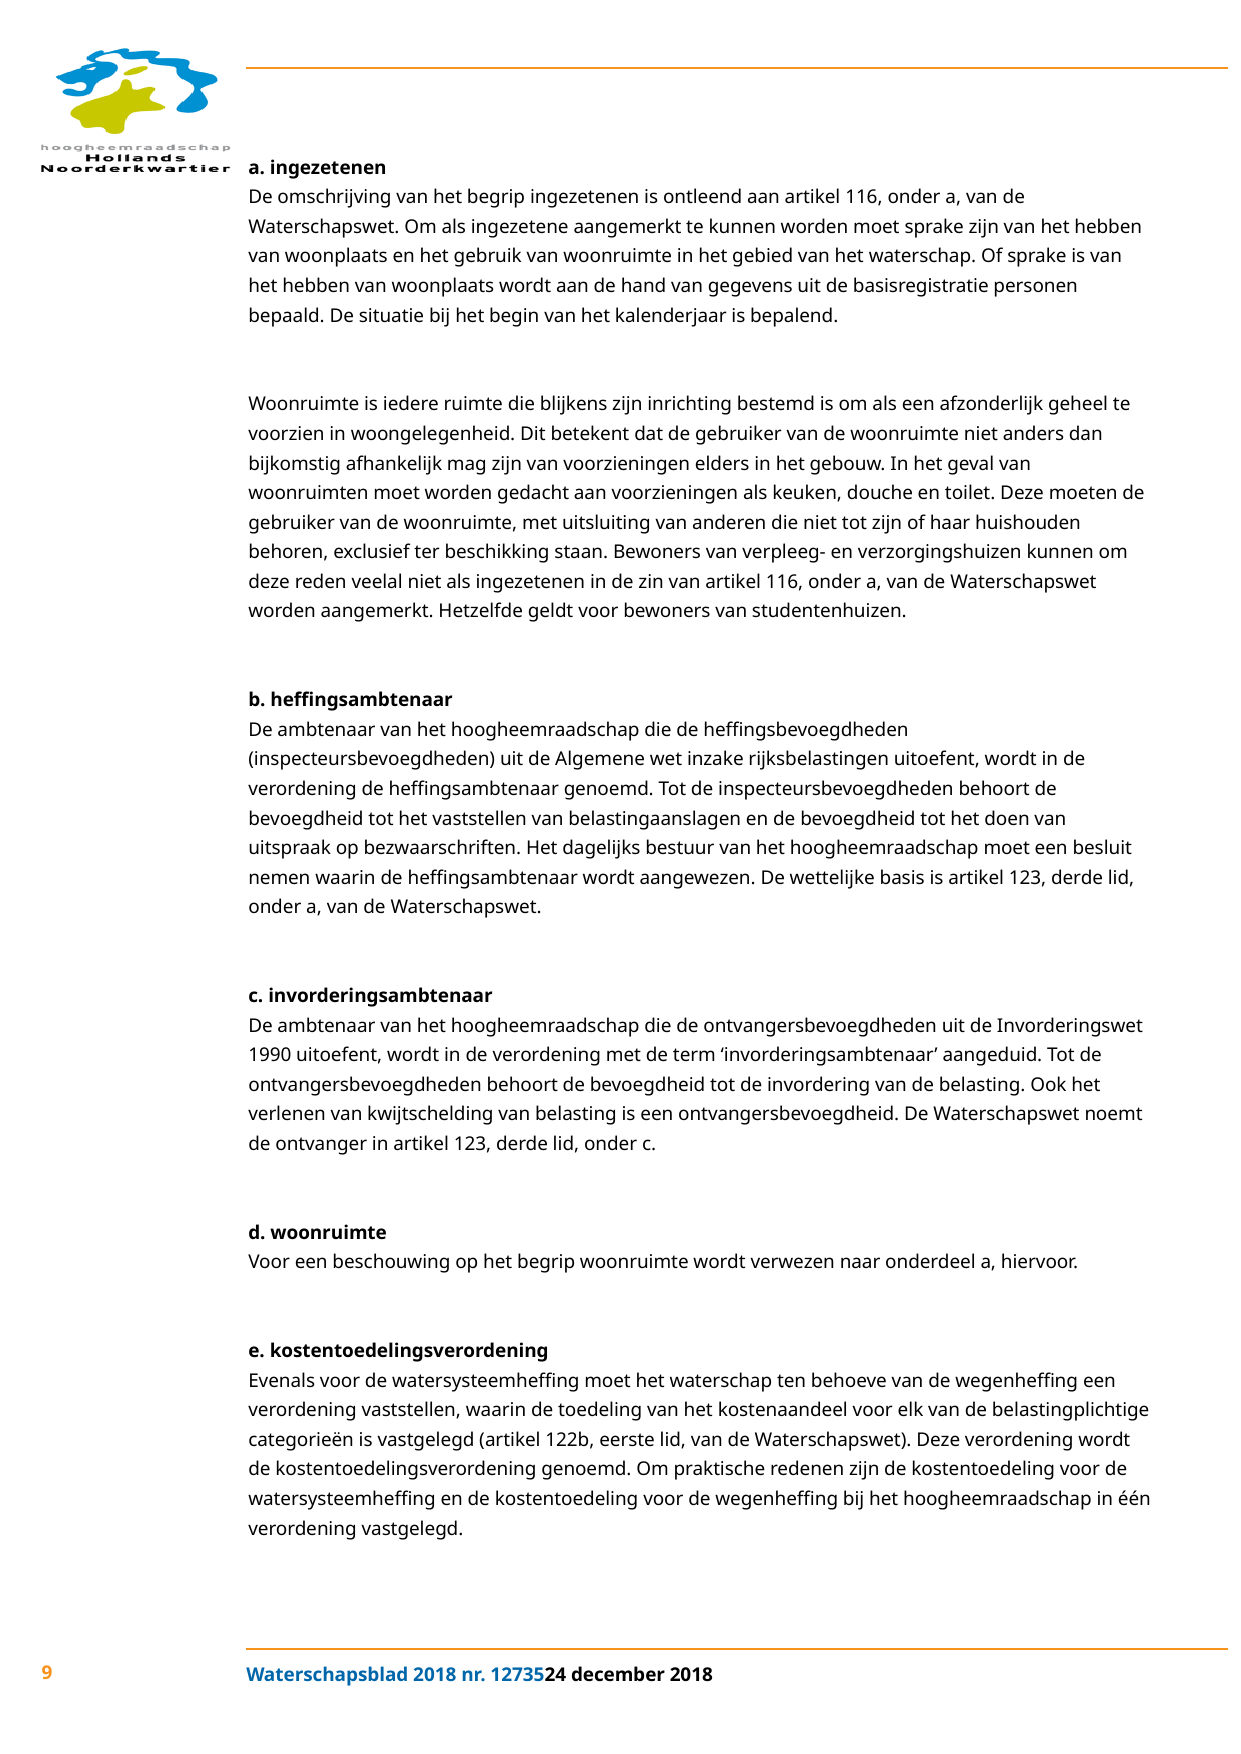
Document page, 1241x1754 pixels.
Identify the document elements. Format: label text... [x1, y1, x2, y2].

picture [41, 47, 231, 172]
text c. invorderingsambtenaar [248, 982, 1152, 1008]
text a. ingezetenen [248, 154, 1152, 180]
text De ambtenaar van het hoogheemraadschap die de heffingsbevoegdheden (inspecteursbevoegdheden) uit de Algemene wet inzake rijksbelastingen uitoefent, wordt in de verordening de heffingsambtenaar genoemd. Tot de inspecteursbevoegdheden behoort de bevoegdheid tot het vaststellen van belastingaanslagen en de bevoegdheid tot het doen van uitspraak op bezwaarschriften. Het dagelijks bestuur van het hoogheemraadschap moet een besluit nemen waarin de heffingsambtenaar wordt aangewezen. De wettelijke basis is artikel 123, derde lid, onder a, van de Waterschapswet. [248, 716, 1152, 919]
text Woonruimte is iedere ruimte die blijkens zijn inrichting bestemd is om als een afzonderlijk geheel te voorzien in woongelegenheid. Dit betekent dat de gebruiker van de woonruimte niet anders dan bijkomstig afhankelijk mag zijn van voorzieningen elders in het gebouw. In het geval van woonruimten moet worden gedacht aan voorzieningen als keuken, douche en toilet. Deze moeten de gebruiker van de woonruimte, met uitsluiting van anderen die niet tot zijn of haar huishouden behoren, exclusief ter beschikking staan. Bewoners van verpleeg- en verzorgingshuizen kunnen om deze reden veelal niet als ingezetenen in de zin van artikel 116, onder a, van de Waterschapswet worden aangemerkt. Hetzelfde geldt voor bewoners van studentenhuizen. [248, 391, 1152, 623]
text b. heffingsambtenaar [248, 686, 1152, 712]
text De ambtenaar van het hoogheemraadschap die de ontvangersbevoegdheden uit de Invorderingswet 1990 uitoefent, wordt in de verordening met de term ‘invorderingsambtenaar’ aangeduid. Tot de ontvangersbevoegdheden behoort de bevoegdheid tot de invordering van de belasting. Ook het verlenen van kwijtschelding van belasting is een ontvangersbevoegdheid. De Waterschapswet noemt de ontvanger in artikel 123, derde lid, onder c. [248, 1012, 1152, 1156]
text d. woonruimte [248, 1219, 1152, 1245]
text Voor een beschouwing op het begrip woonruimte wordt verwezen naar onderdeel a, hiervoor. [248, 1248, 1152, 1274]
text e. kostentoedelingsverordening [248, 1337, 1152, 1363]
text Evenals voor de watersysteemheffing moet het waterschap ten behoeve van de wegenheffing een verordening vaststellen, waarin de toedeling van het kostenaandeel voor elk van de belastingplichtige categorieën is vastgelegd (artikel 122b, eerste lid, van de Waterschapswet). Deze verordening wordt de kostentoedelingsverordening genoemd. Om praktische redenen zijn de kostentoedeling voor de watersysteemheffing en de kostentoedeling voor de wegenheffing bij het hoogheemraadschap in één verordening vastgelegd. [248, 1367, 1152, 1541]
text De omschrijving van het begrip ingezetenen is ontleend aan artikel 116, onder a, van de Waterschapswet. Om als ingezetene aangemerkt te kunnen worden moet sprake zijn van het hebben van woonplaats en het gebruik van woonruimte in het gebied van het waterschap. Of sprake is van het hebben van woonplaats wordt aan de hand van gegevens uit de basisregistratie personen bepaald. De situatie bij het begin van het kalenderjaar is bepalend. [248, 183, 1152, 328]
